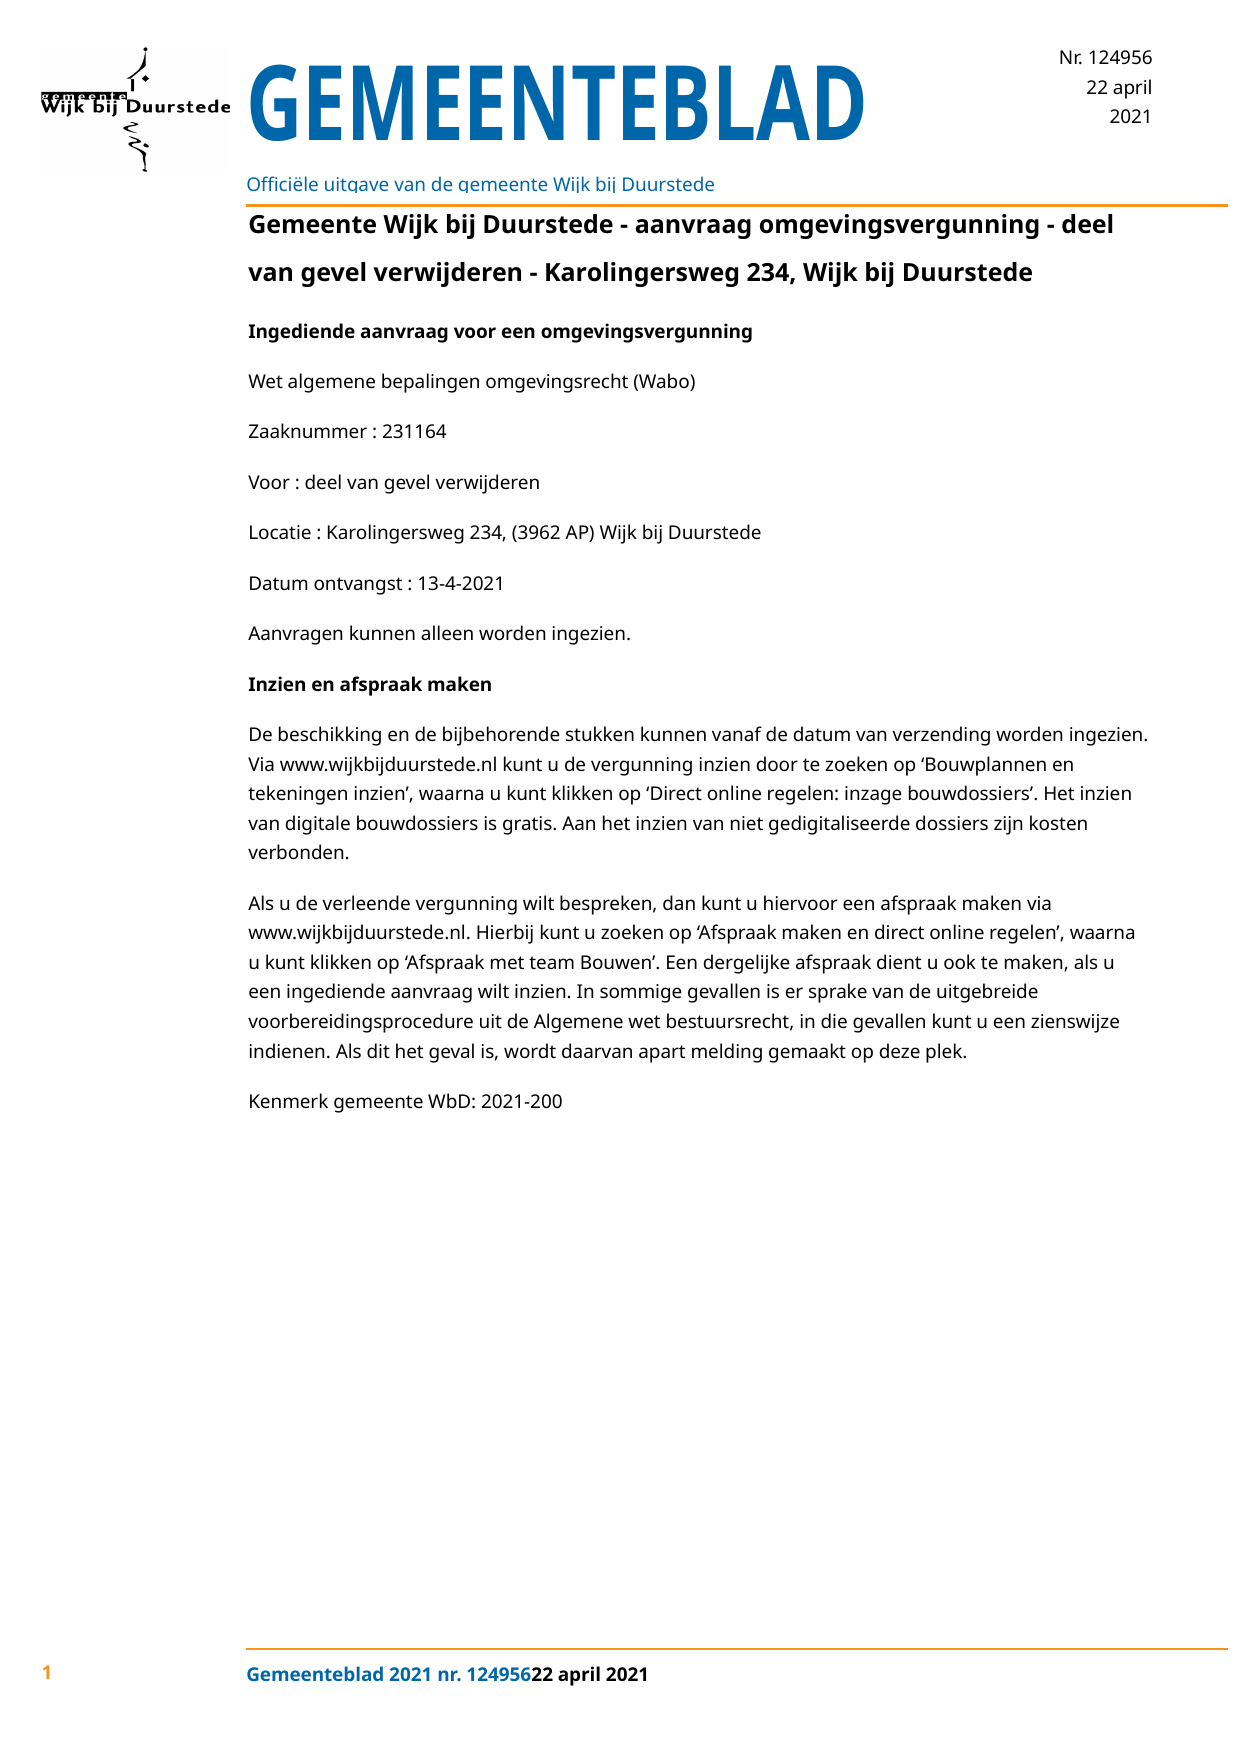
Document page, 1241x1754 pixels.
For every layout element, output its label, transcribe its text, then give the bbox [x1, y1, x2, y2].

text Als u de verleende vergunning wilt bespreken, dan kunt u hiervoor een afspraak maken via www.wijkbijduurstede.nl. Hierbij kunt u zoeken op ‘Afspraak maken en direct online regelen’, waarna u kunt klikken op ‘Afspraak met team Bouwen’. Een dergelijke afspraak dient u ook te maken, als u een ingediende aanvraag wilt inzien. In sommige gevallen is er sprake van de uitgebreide voorbereidingsprocedure uit de Algemene wet bestuursrecht, in die gevallen kunt u een zienswijze indienen. Als dit het geval is, wordt daarvan apart melding gemaakt op deze plek. [248, 890, 1152, 1064]
text Gemeente Wijk bij Duurstede - aanvraag omgevingsvergunning - deel van gevel verwijderen - Karolingersweg 234, Wijk bij Duurstede [248, 207, 1152, 288]
text De beschikking en de bijbehorende stukken kunnen vanaf de datum van verzending worden ingezien. Via www.wijkbijduurstede.nl kunt u de vergunning inzien door te zoeken op ‘Bouwplannen en tekeningen inzien’, waarna u kunt klikken op ‘Direct online regelen: inzage bouwdossiers’. Het inzien van digitale bouwdossiers is gratis. Aan het inzien van niet gedigitaliseerde dossiers zijn kosten verbonden. [248, 721, 1152, 865]
text Locatie : Karolingersweg 234, (3962 AP) Wijk bij Duurstede [248, 519, 1152, 545]
picture [41, 47, 231, 172]
text Zaaknummer : 231164 [248, 419, 1152, 444]
text Kenmerk gemeente WbD: 2021-200 [248, 1088, 1152, 1114]
text Datum ontvangst : 13-4-2021 [248, 570, 1152, 596]
text Aanvragen kunnen alleen worden ingezien. [248, 620, 1152, 646]
text Wet algemene bepalingen omgevingsrecht (Wabo) [248, 368, 1152, 394]
text Ingediende aanvraag voor een omgevingsvergunning [248, 318, 1152, 344]
text Inzien en afspraak maken [248, 671, 1152, 697]
text Voor : deel van gevel verwijderen [248, 469, 1152, 495]
